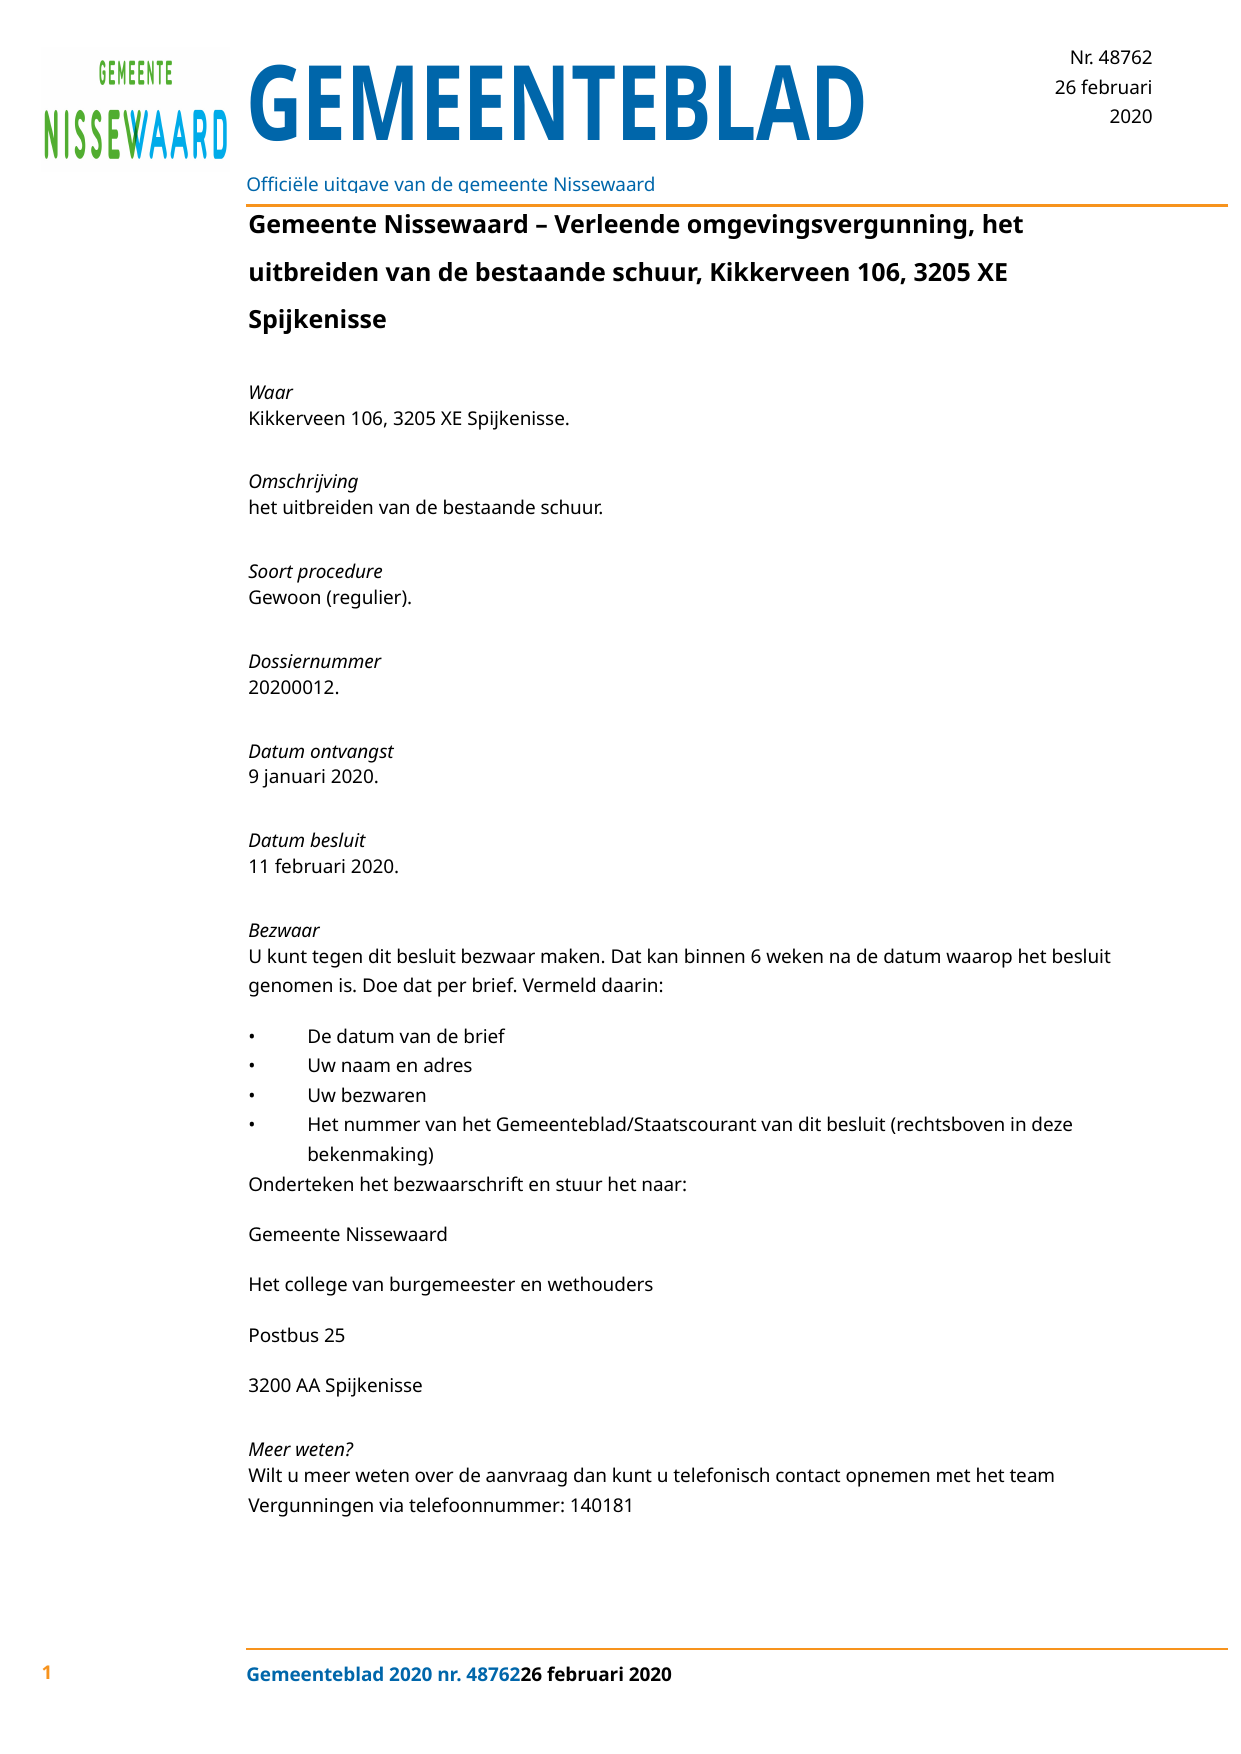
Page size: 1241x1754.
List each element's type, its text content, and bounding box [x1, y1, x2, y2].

text Waar [248, 379, 1152, 405]
text Gewoon (regulier). [248, 584, 1152, 610]
text Wilt u meer weten over de aanvraag dan kunt u telefonisch contact opnemen met het team Vergunningen via telefoonnummer: 140181 [248, 1462, 1152, 1517]
text het uitbreiden van de bestaande schuur. [248, 494, 1152, 520]
text 9 januari 2020. [248, 763, 1152, 789]
list Het nummer van het Gemeenteblad/Staatscourant van dit besluit (rechtsboven in deze bekenmaking) [248, 1112, 1152, 1167]
text Datum besluit [248, 827, 1152, 853]
text Meer weten? [248, 1436, 1152, 1462]
text Omschrijving [248, 469, 1152, 494]
text Het college van burgemeester en wethouders [248, 1272, 1152, 1297]
text Datum ontvangst [248, 738, 1152, 763]
list De datum van de brief [248, 1023, 1152, 1049]
text Onderteken het bezwaarschrift en stuur het naar: [248, 1171, 1152, 1197]
text 11 februari 2020. [248, 853, 1152, 879]
text Soort procedure [248, 558, 1152, 584]
text 3200 AA Spijkenisse [248, 1372, 1152, 1398]
list Uw naam en adres [248, 1052, 1152, 1078]
text 20200012. [248, 674, 1152, 699]
list Uw bezwaren [248, 1082, 1152, 1108]
text Kikkerveen 106, 3205 XE Spijkenisse. [248, 405, 1152, 431]
text Bezwaar [248, 917, 1152, 943]
text Postbus 25 [248, 1322, 1152, 1348]
text Gemeente Nissewaard – Verleende omgevingsvergunning, het uitbreiden van de bestaande schuur, Kikkerveen 106, 3205 XE Spijkenisse [248, 207, 1152, 336]
text Gemeente Nissewaard [248, 1221, 1152, 1247]
text Dossiernummer [248, 648, 1152, 674]
text U kunt tegen dit besluit bezwaar maken. Dat kan binnen 6 weken na de datum waarop het besluit genomen is. Doe dat per brief. Vermeld daarin: [248, 943, 1152, 998]
picture [41, 47, 231, 172]
